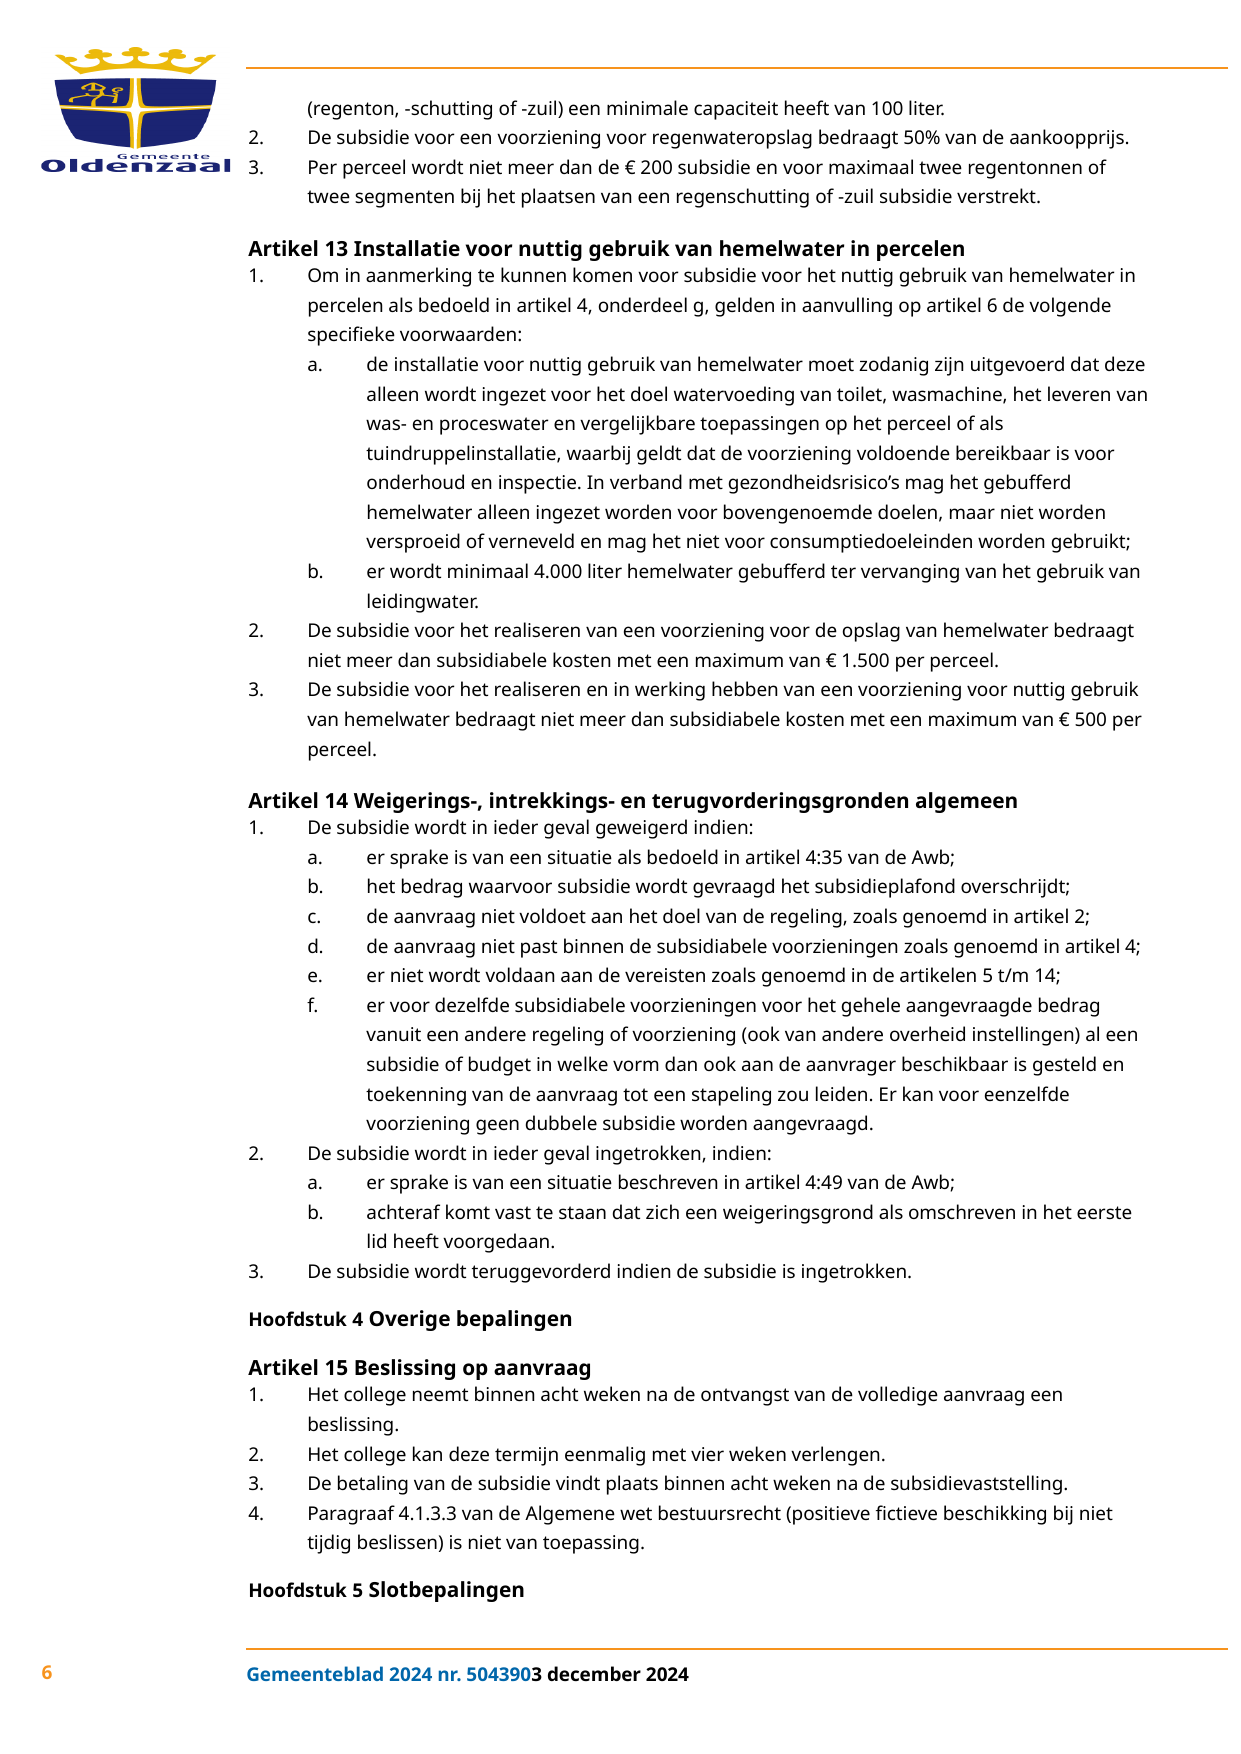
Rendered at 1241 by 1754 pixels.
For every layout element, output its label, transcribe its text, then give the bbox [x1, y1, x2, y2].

text Hoofdstuk 4 Overige bepalingen [248, 1304, 1152, 1332]
list de aanvraag niet past binnen de subsidiabele voorzieningen zoals genoemd in artikel 4; [307, 933, 1152, 959]
list De subsidie wordt in ieder geval geweigerd indien: [248, 814, 1152, 840]
list De subsidie voor het realiseren van een voorziening voor de opslag van hemelwater bedraagt niet meer dan subsidiabele kosten met een maximum van € 1.500 per perceel. [248, 617, 1152, 673]
list er wordt minimaal 4.000 liter hemelwater gebufferd ter vervanging van het gebruik van leidingwater. [307, 558, 1152, 613]
text Hoofdstuk 5 Slotbepalingen [248, 1575, 1152, 1604]
list Om in aanmerking te kunnen komen voor subsidie voor het nuttig gebruik van hemelwater in percelen als bedoeld in artikel 4, onderdeel g, gelden in aanvulling op artikel 6 de volgende specifieke voorwaarden: [248, 262, 1152, 347]
list (regenton, -schutting of -zuil) een minimale capaciteit heeft van 100 liter. [248, 95, 1152, 121]
list er voor dezelfde subsidiabele voorzieningen voor het gehele aangevraagde bedrag vanuit een andere regeling of voorziening (ook van andere overheid instellingen) al een subsidie of budget in welke vorm dan ook aan de aanvrager beschikbaar is gesteld en toekenning van de aanvraag tot een stapeling zou leiden. Er kan voor eenzelfde voorziening geen dubbele subsidie worden aangevraagd. [307, 992, 1152, 1136]
list Paragraaf 4.1.3.3 van de Algemene wet bestuursrecht (positieve fictieve beschikking bij niet tijdig beslissen) is niet van toepassing. [248, 1500, 1152, 1555]
list De subsidie voor het realiseren en in werking hebben van een voorziening voor nuttig gebruik van hemelwater bedraagt niet meer dan subsidiabele kosten met een maximum van € 500 per perceel. [248, 677, 1152, 761]
text Artikel 15 Beslissing op aanvraag [248, 1353, 1152, 1382]
list er sprake is van een situatie beschreven in artikel 4:49 van de Awb; [307, 1169, 1152, 1195]
list De betaling van de subsidie vindt plaats binnen acht weken na de subsidievaststelling. [248, 1470, 1152, 1496]
picture [41, 47, 231, 172]
list het bedrag waarvoor subsidie wordt gevraagd het subsidieplafond overschrijdt; [307, 874, 1152, 899]
list er niet wordt voldaan aan de vereisten zoals genoemd in de artikelen 5 t/m 14; [307, 962, 1152, 988]
text Artikel 13 Installatie voor nuttig gebruik van hemelwater in percelen [248, 234, 1152, 262]
list De subsidie wordt teruggevorderd indien de subsidie is ingetrokken. [248, 1258, 1152, 1284]
list Het college neemt binnen acht weken na de ontvangst van de volledige aanvraag een beslissing. [248, 1382, 1152, 1437]
list De subsidie voor een voorziening voor regenwateropslag bedraagt 50% van de aankoopprijs. [248, 124, 1152, 150]
list achteraf komt vast te staan dat zich een weigeringsgrond als omschreven in het eerste lid heeft voorgedaan. [307, 1199, 1152, 1254]
list er sprake is van een situatie als bedoeld in artikel 4:35 van de Awb; [307, 844, 1152, 870]
list De subsidie wordt in ieder geval ingetrokken, indien: [248, 1140, 1152, 1166]
list Per perceel wordt niet meer dan de € 200 subsidie en voor maximaal twee regentonnen of twee segmenten bij het plaatsen van een regenschutting of -zuil subsidie verstrekt. [248, 154, 1152, 209]
list de installatie voor nuttig gebruik van hemelwater moet zodanig zijn uitgevoerd dat deze alleen wordt ingezet voor het doel watervoeding van toilet, wasmachine, het leveren van was- en proceswater en vergelijkbare toepassingen op het perceel of als tuindruppelinstallatie, waarbij geldt dat de voorziening voldoende bereikbaar is voor onderhoud en inspectie. In verband met gezondheidsrisico’s mag het gebufferd hemelwater alleen ingezet worden voor bovengenoemde doelen, maar niet worden versproeid of verneveld en mag het niet voor consumptiedoeleinden worden gebruikt; [307, 351, 1152, 554]
list Het college kan deze termijn eenmalig met vier weken verlengen. [248, 1441, 1152, 1467]
list de aanvraag niet voldoet aan het doel van de regeling, zoals genoemd in artikel 2; [307, 903, 1152, 929]
text Artikel 14 Weigerings-, intrekkings- en terugvorderingsgronden algemeen [248, 786, 1152, 814]
